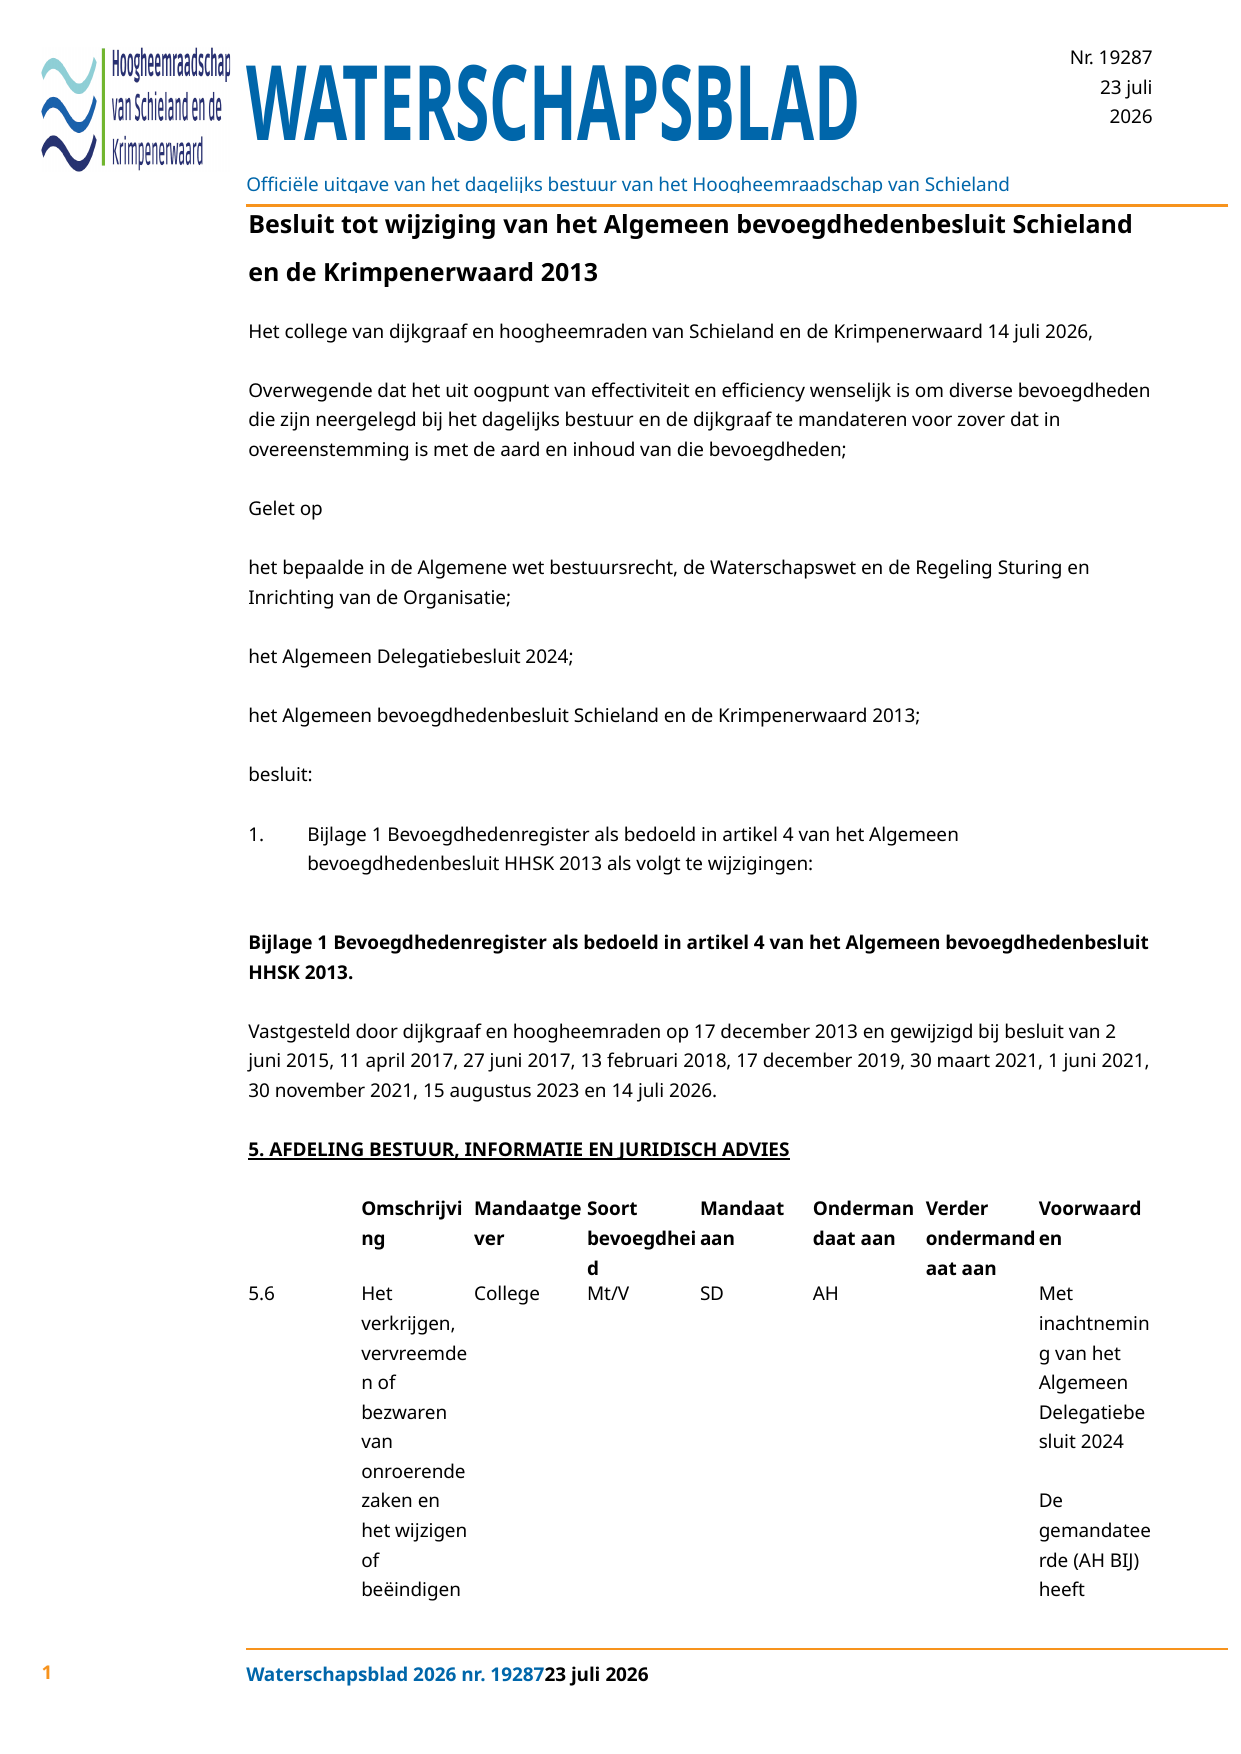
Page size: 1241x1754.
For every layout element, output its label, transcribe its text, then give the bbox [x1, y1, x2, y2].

table_header Soort bevoegdheid [587, 1196, 700, 1281]
table_header Ondermandaat aan [813, 1196, 926, 1281]
table_cell Het verkrijgen, vervreemden of bezwaren van onroerende zaken en het wijzigen of beëindigen [361, 1281, 474, 1602]
text het bepaalde in de Algemene wet bestuursrecht, de Waterschapswet en de Regeling Sturing en Inrichting van de Organisatie; [248, 554, 1152, 610]
table_cell [926, 1281, 1038, 1602]
text het Algemeen Delegatiebesluit 2024; [248, 643, 1152, 669]
text Vastgesteld door dijkgraaf en hoogheemraden op 17 december 2013 en gewijzigd bij besluit van 2 juni 2015, 11 april 2017, 27 juni 2017, 13 februari 2018, 17 december 2019, 30 maart 2021, 1 juni 2021, 30 november 2021, 15 augustus 2023 en 14 juli 2026. [248, 1018, 1152, 1103]
text 5. AFDELING BESTUUR, INFORMATIE EN JURIDISCH ADVIES [248, 1136, 1152, 1162]
table_cell College [474, 1281, 587, 1602]
text Het college van dijkgraaf en hoogheemraden van Schieland en de Krimpenerwaard 14 juli 2026, [248, 318, 1152, 344]
text het Algemeen bevoegdhedenbesluit Schieland en de Krimpenerwaard 2013; [248, 702, 1152, 728]
table_cell Met inachtneming van het Algemeen Delegatiebesluit 2024 De gemandateerde (AH BIJ) heeft [1039, 1281, 1152, 1602]
table_header Voorwaarden [1039, 1196, 1152, 1281]
text Besluit tot wijziging van het Algemeen bevoegdhedenbesluit Schieland en de Krimpenerwaard 2013 [248, 207, 1152, 288]
table_header Mandaat aan [700, 1196, 813, 1281]
table_cell AH [813, 1281, 926, 1602]
table_header [248, 1196, 361, 1281]
table_cell 5.6 [248, 1281, 361, 1602]
table_header Verder ondermandaat aan [926, 1196, 1038, 1281]
table_header Omschrijving [361, 1196, 474, 1281]
text Overwegende dat het uit oogpunt van effectiviteit en efficiency wenselijk is om diverse bevoegdheden die zijn neergelegd bij het dagelijks bestuur en de dijkgraaf te mandateren voor zover dat in overeenstemming is met de aard en inhoud van die bevoegdheden; [248, 377, 1152, 462]
text besluit: [248, 762, 1152, 787]
list Bijlage 1 Bevoegdhedenregister als bedoeld in artikel 4 van het Algemeen bevoegdhedenbesluit HHSK 2013 als volgt te wijzigingen: [248, 821, 1152, 876]
text Bijlage 1 Bevoegdhedenregister als bedoeld in artikel 4 van het Algemeen bevoegdhedenbesluit HHSK 2013. [248, 929, 1152, 984]
picture [41, 47, 231, 172]
text Gelet op [248, 495, 1152, 521]
table_header Mandaatgever [474, 1196, 587, 1281]
table_cell SD [700, 1281, 813, 1602]
table_cell Mt/V [587, 1281, 700, 1602]
